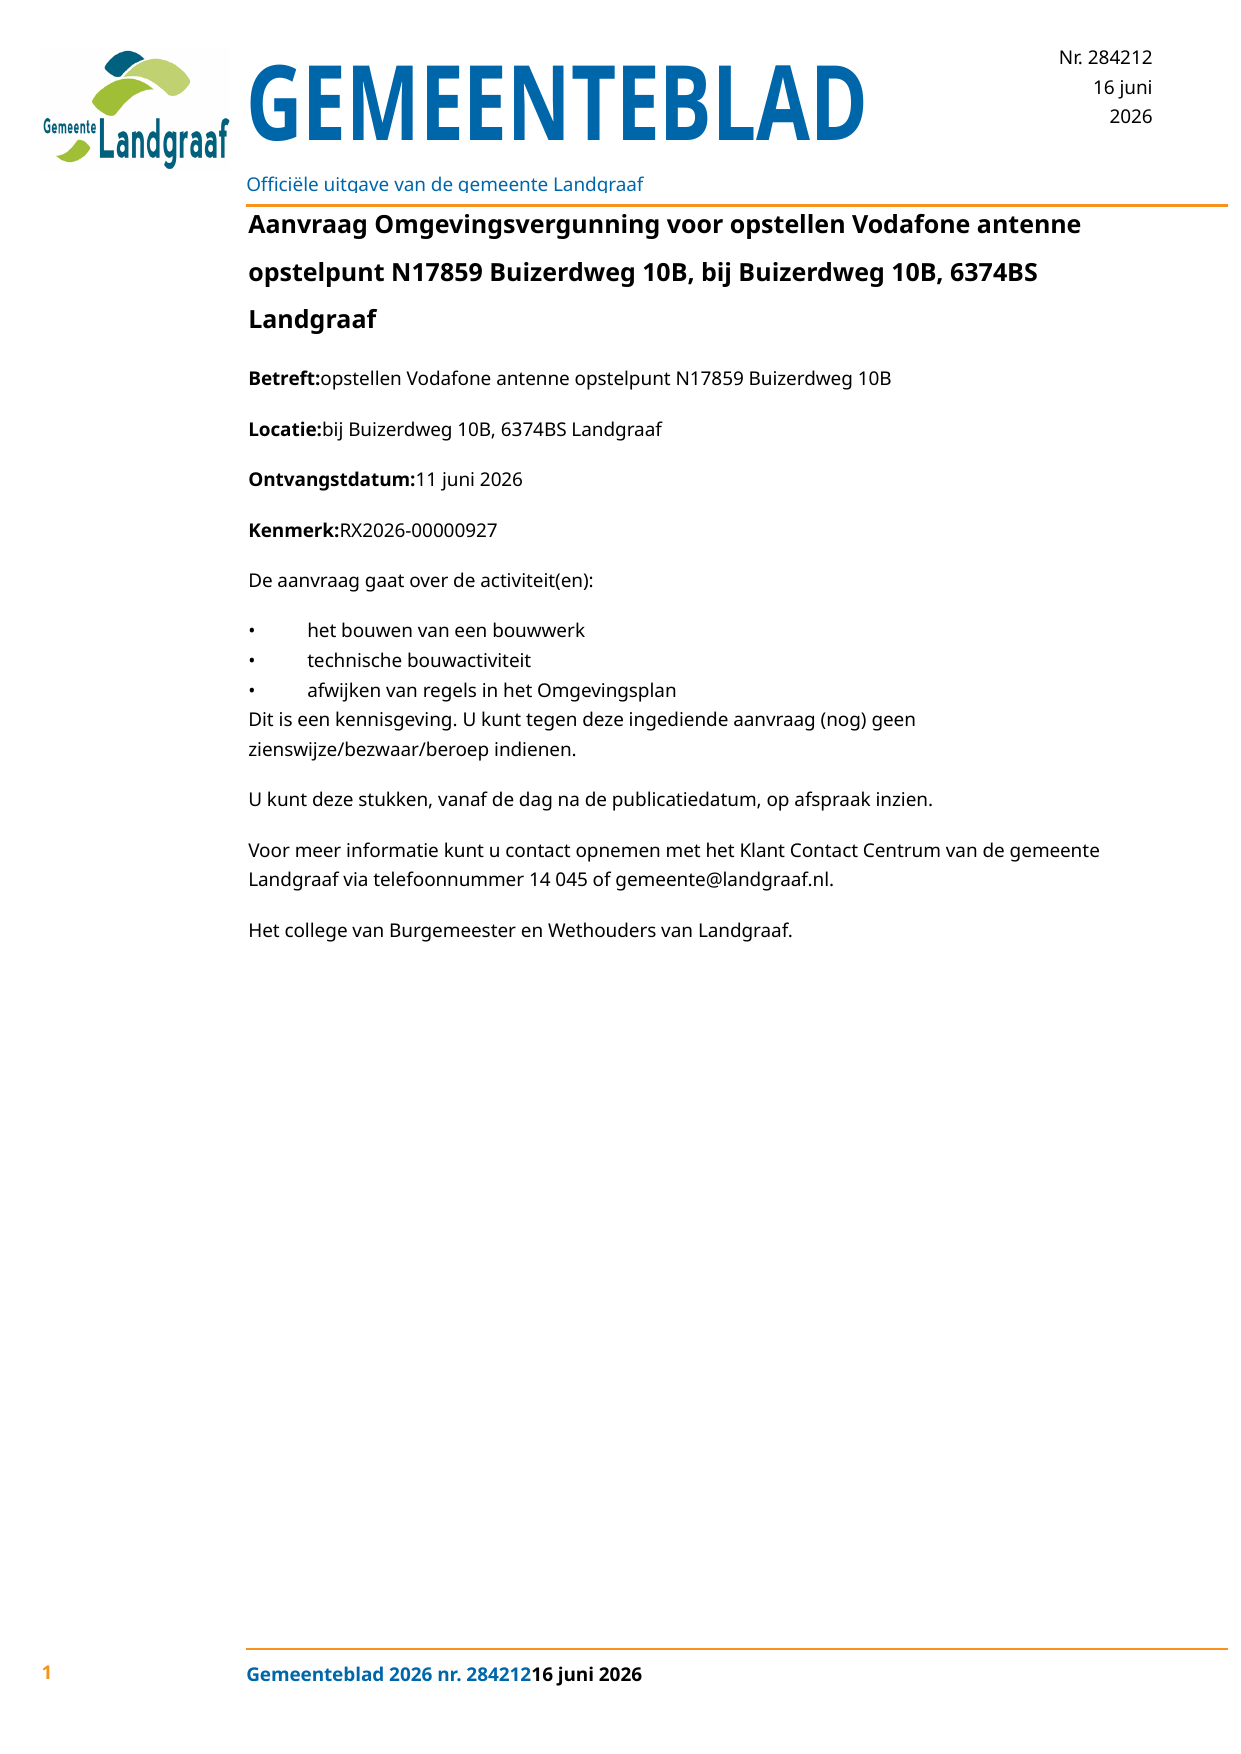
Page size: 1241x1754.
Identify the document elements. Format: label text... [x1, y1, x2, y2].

text Dit is een kennisgeving. U kunt tegen deze ingediende aanvraag (nog) geen zienswijze/bezwaar/beroep indienen. [248, 706, 1152, 762]
text Locatie:bij Buizerdweg 10B, 6374BS Landgraaf [248, 416, 1152, 442]
text U kunt deze stukken, vanaf de dag na de publicatiedatum, op afspraak inzien. [248, 786, 1152, 812]
text Ontvangstdatum:11 juni 2026 [248, 466, 1152, 492]
picture [41, 47, 231, 172]
text Voor meer informatie kunt u contact opnemen met het Klant Contact Centrum van de gemeente Landgraaf via telefoonnummer 14 045 of gemeente@landgraaf.nl. [248, 837, 1152, 892]
list technische bouwactiviteit [248, 647, 1152, 673]
text Kenmerk:RX2026-00000927 [248, 517, 1152, 542]
text Betreft:opstellen Vodafone antenne opstelpunt N17859 Buizerdweg 10B [248, 366, 1152, 391]
text Het college van Burgemeester en Wethouders van Landgraaf. [248, 917, 1152, 942]
text De aanvraag gaat over de activiteit(en): [248, 567, 1152, 593]
list het bouwen van een bouwwerk [248, 618, 1152, 643]
list afwijken van regels in het Omgevingsplan [248, 677, 1152, 702]
text Aanvraag Omgevingsvergunning voor opstellen Vodafone antenne opstelpunt N17859 Buizerdweg 10B, bij Buizerdweg 10B, 6374BS Landgraaf [248, 207, 1152, 336]
